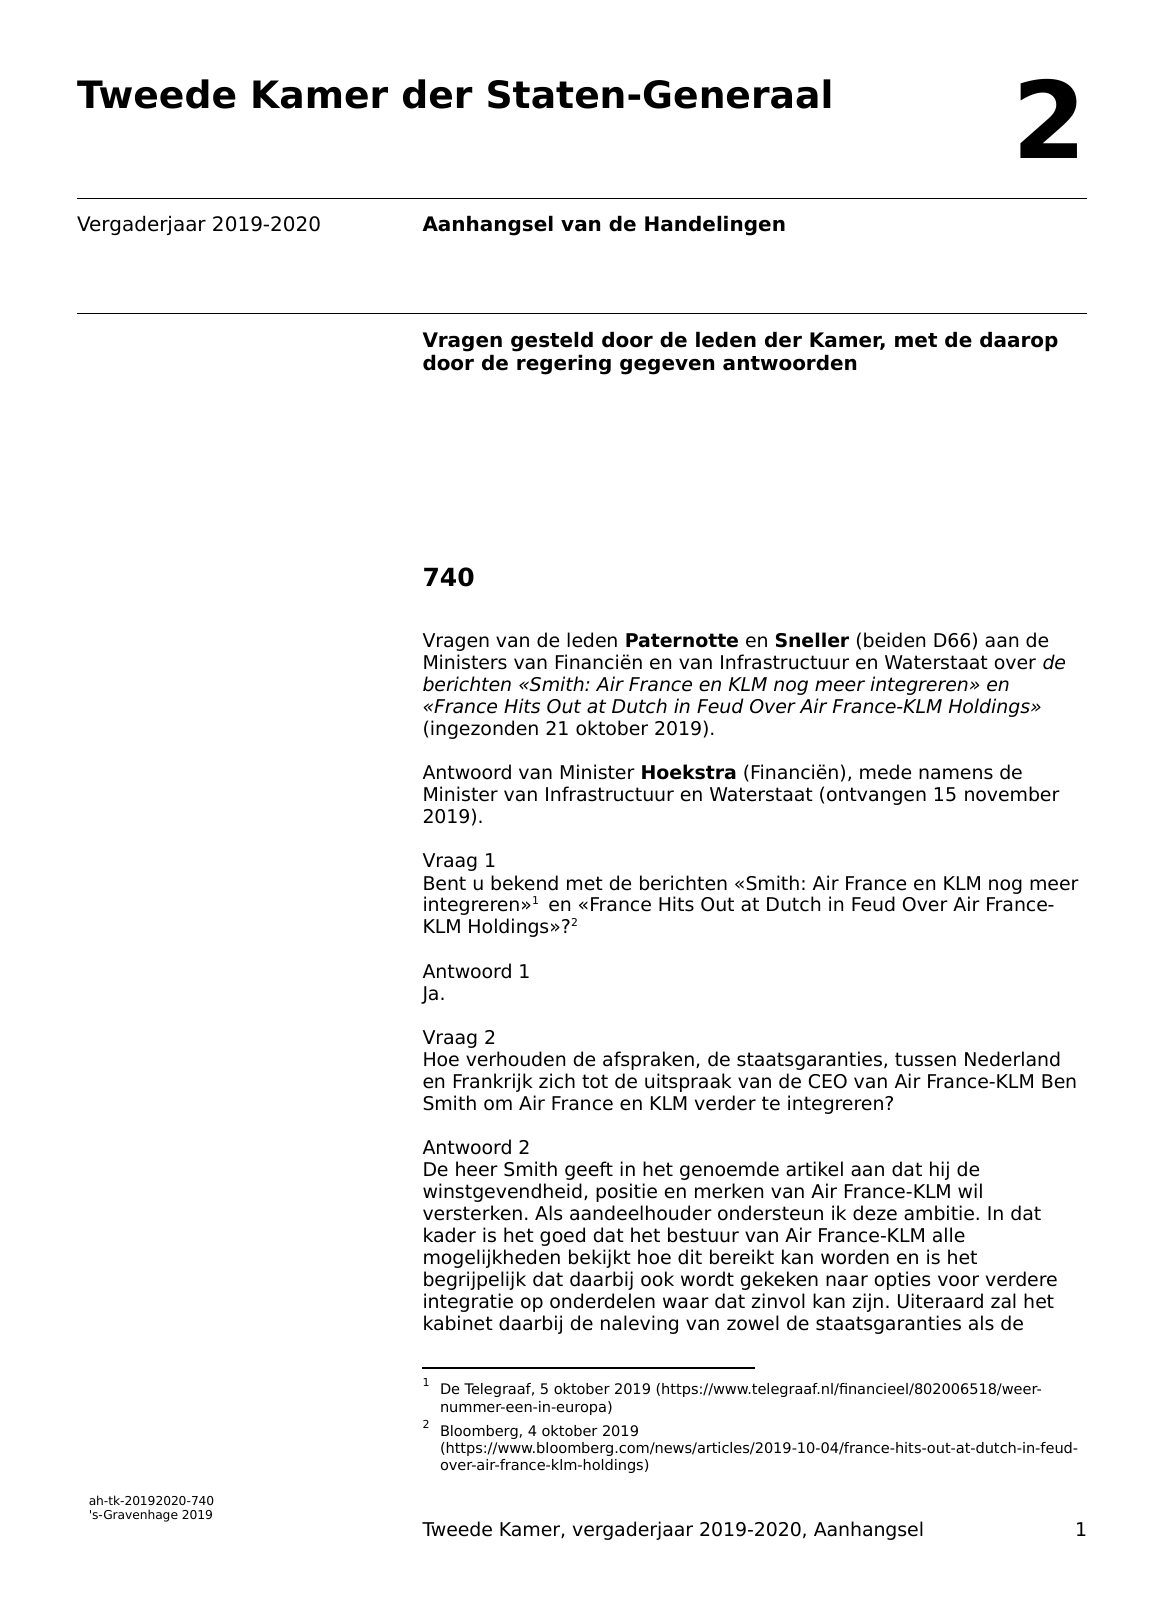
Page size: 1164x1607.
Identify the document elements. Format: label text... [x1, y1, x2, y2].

table_cell Vragen gesteld door de leden der Kamer, met de daarop door de regering gegeven antwoorden [422, 314, 1087, 375]
text Vraag 2 [422, 1027, 1087, 1049]
table_header 2 [886, 59, 1087, 198]
table_cell Vergaderjaar 2019-2020 [77, 199, 422, 313]
text Antwoord 2 [422, 1137, 1087, 1159]
text Ja. [422, 982, 1087, 1004]
text De Telegraaf, 5 oktober 2019 (https://www.telegraaf.nl/financieel/802006518/weer-nummer-een-in-europa) [422, 1377, 1087, 1416]
text Antwoord van Minister Hoekstra (Financiën), mede namens de Minister van Infrastructuur en Waterstaat (ontvangen 15 november 2019). [422, 762, 1087, 828]
text Vraag 1 [422, 850, 1087, 872]
text Hoe verhouden de afspraken, de staatsgaranties, tussen Nederland en Frankrijk zich tot de uitspraak van de CEO van Air France-KLM Ben Smith om Air France en KLM verder te integreren? [422, 1049, 1087, 1114]
text 740 [422, 563, 1087, 592]
text Bent u bekend met de berichten «Smith: Air France en KLM nog meer integreren» en «France Hits Out at Dutch in Feud Over Air France-KLM Holdings»? [422, 872, 1087, 938]
text Vragen van de leden Paternotte en Sneller (beiden D66) aan de Ministers van Financiën en van Infrastructuur en Waterstaat over de berichten «Smith: Air France en KLM nog meer integreren» en «France Hits Out at Dutch in Feud Over Air France-KLM Holdings» (ingezonden 21 oktober 2019). [422, 630, 1087, 740]
table_header Tweede Kamer der Staten-Generaal [77, 59, 886, 198]
text ah-tk-20192020-740 [88, 1494, 323, 1508]
table_cell Aanhangsel van de Handelingen [422, 199, 1087, 313]
text 's-Gravenhage 2019 [88, 1508, 323, 1522]
text De heer Smith geeft in het genoemde artikel aan dat hij de winstgevendheid, positie en merken van Air France-KLM wil versterken. Als aandeelhouder ondersteun ik deze ambitie. In dat kader is het goed dat het bestuur van Air France-KLM alle mogelijkheden bekijkt hoe dit bereikt kan worden en is het begrijpelijk dat daarbij ook wordt gekeken naar opties voor verdere integratie op onderdelen waar dat zinvol kan zijn. Uiteraard zal het kabinet daarbij de naleving van zowel de staatsgaranties als de [422, 1159, 1087, 1334]
table_cell [77, 314, 422, 375]
text Bloomberg, 4 oktober 2019 (https://www.bloomberg.com/news/articles/2019-10-04/france-hits-out-at-dutch-in-feud-over-air-france-klm-holdings) [422, 1418, 1087, 1474]
text Antwoord 1 [422, 961, 1087, 982]
